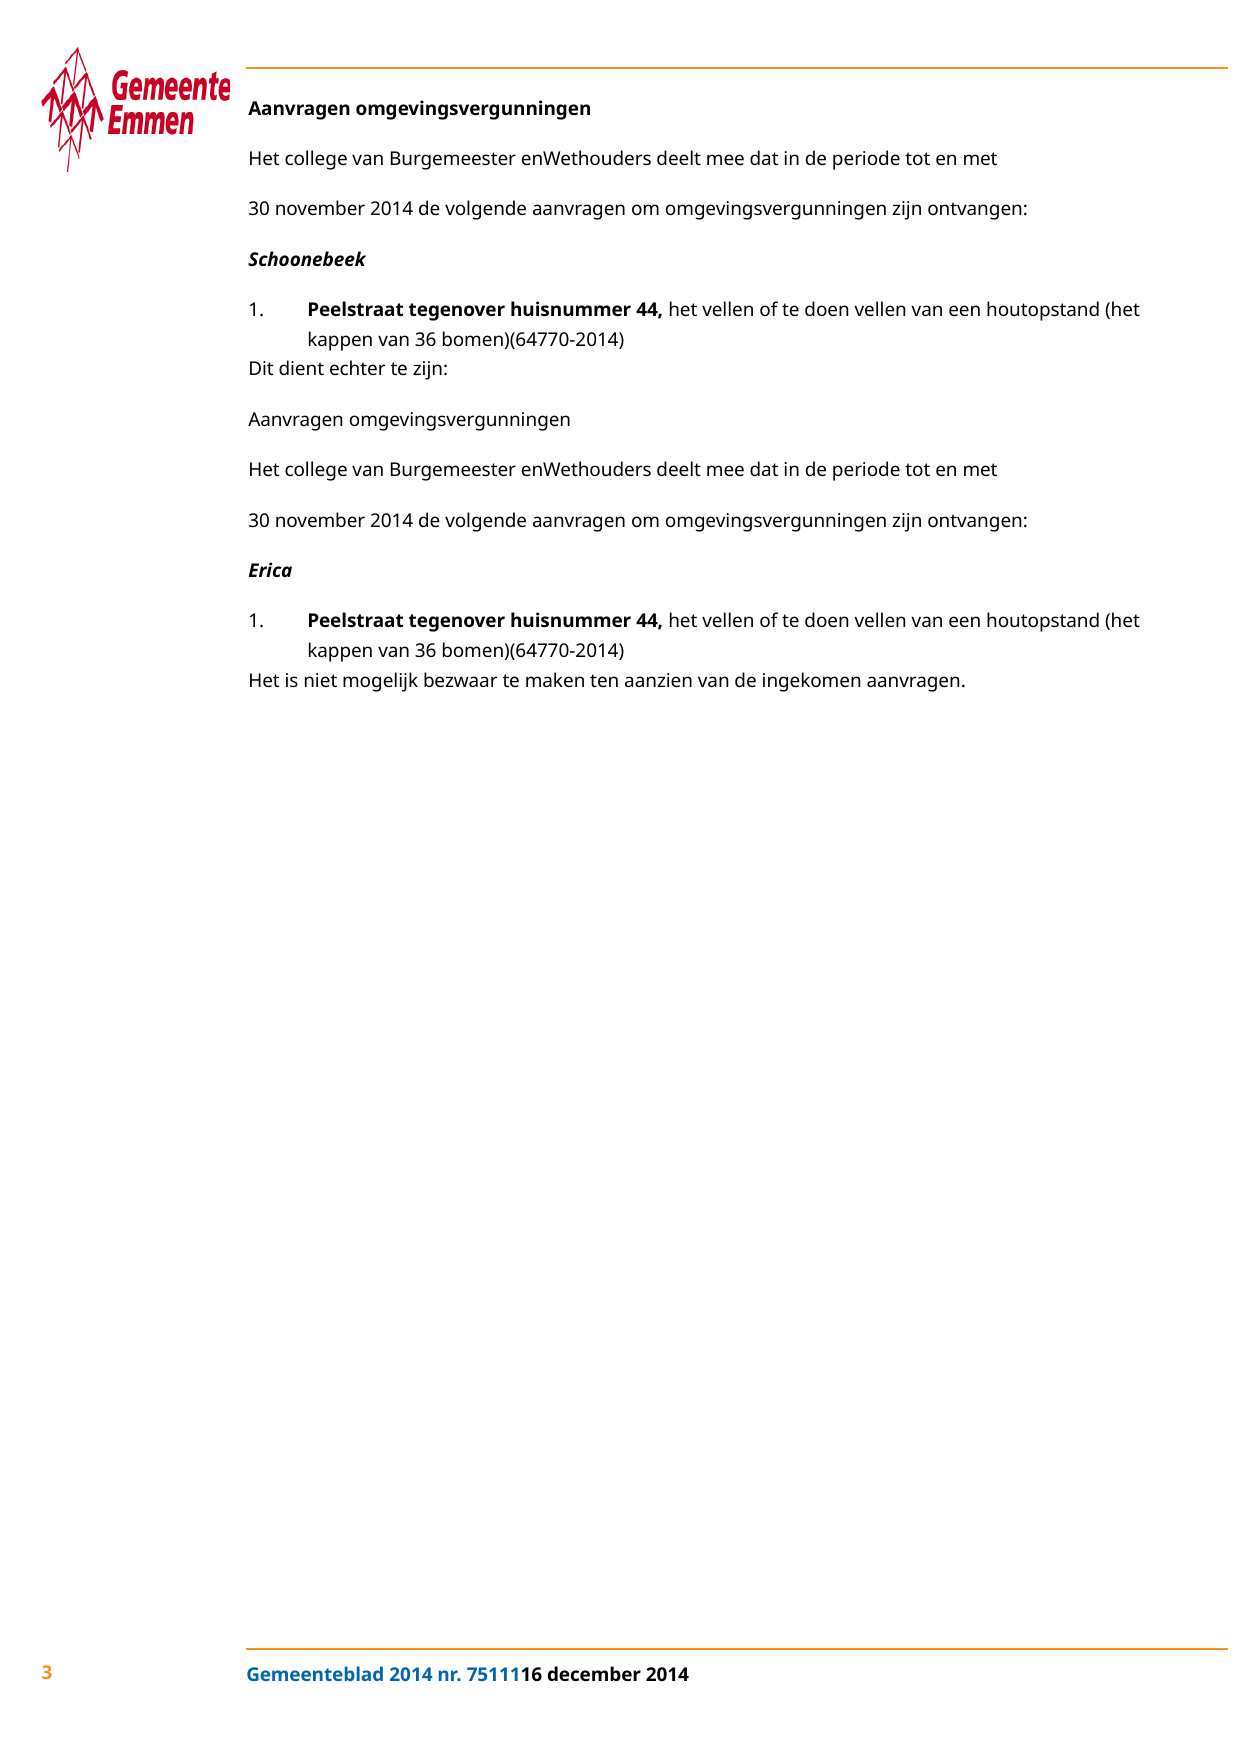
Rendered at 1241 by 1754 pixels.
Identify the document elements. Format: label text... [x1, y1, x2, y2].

list Peelstraat tegenover huisnummer 44, het vellen of te doen vellen van een houtopstand (het kappen van 36 bomen)(64770-2014) [248, 296, 1152, 352]
text 30 november 2014 de volgende aanvragen om omgevingsvergunningen zijn ontvangen: [248, 196, 1152, 221]
text Schoonebeek [248, 246, 1152, 272]
text Het is niet mogelijk bezwaar te maken ten aanzien van de ingekomen aanvragen. [248, 667, 1152, 693]
text 30 november 2014 de volgende aanvragen om omgevingsvergunningen zijn ontvangen: [248, 507, 1152, 533]
text Het college van Burgemeester enWethouders deelt mee dat in de periode tot en met [248, 456, 1152, 482]
text Het college van Burgemeester enWethouders deelt mee dat in de periode tot en met [248, 145, 1152, 171]
text Aanvragen omgevingsvergunningen [248, 406, 1152, 432]
picture [41, 47, 231, 172]
text Erica [248, 557, 1152, 583]
list Peelstraat tegenover huisnummer 44, het vellen of te doen vellen van een houtopstand (het kappen van 36 bomen)(64770-2014) [248, 608, 1152, 663]
text Dit dient echter te zijn: [248, 356, 1152, 381]
text Aanvragen omgevingsvergunningen [248, 95, 1152, 121]
